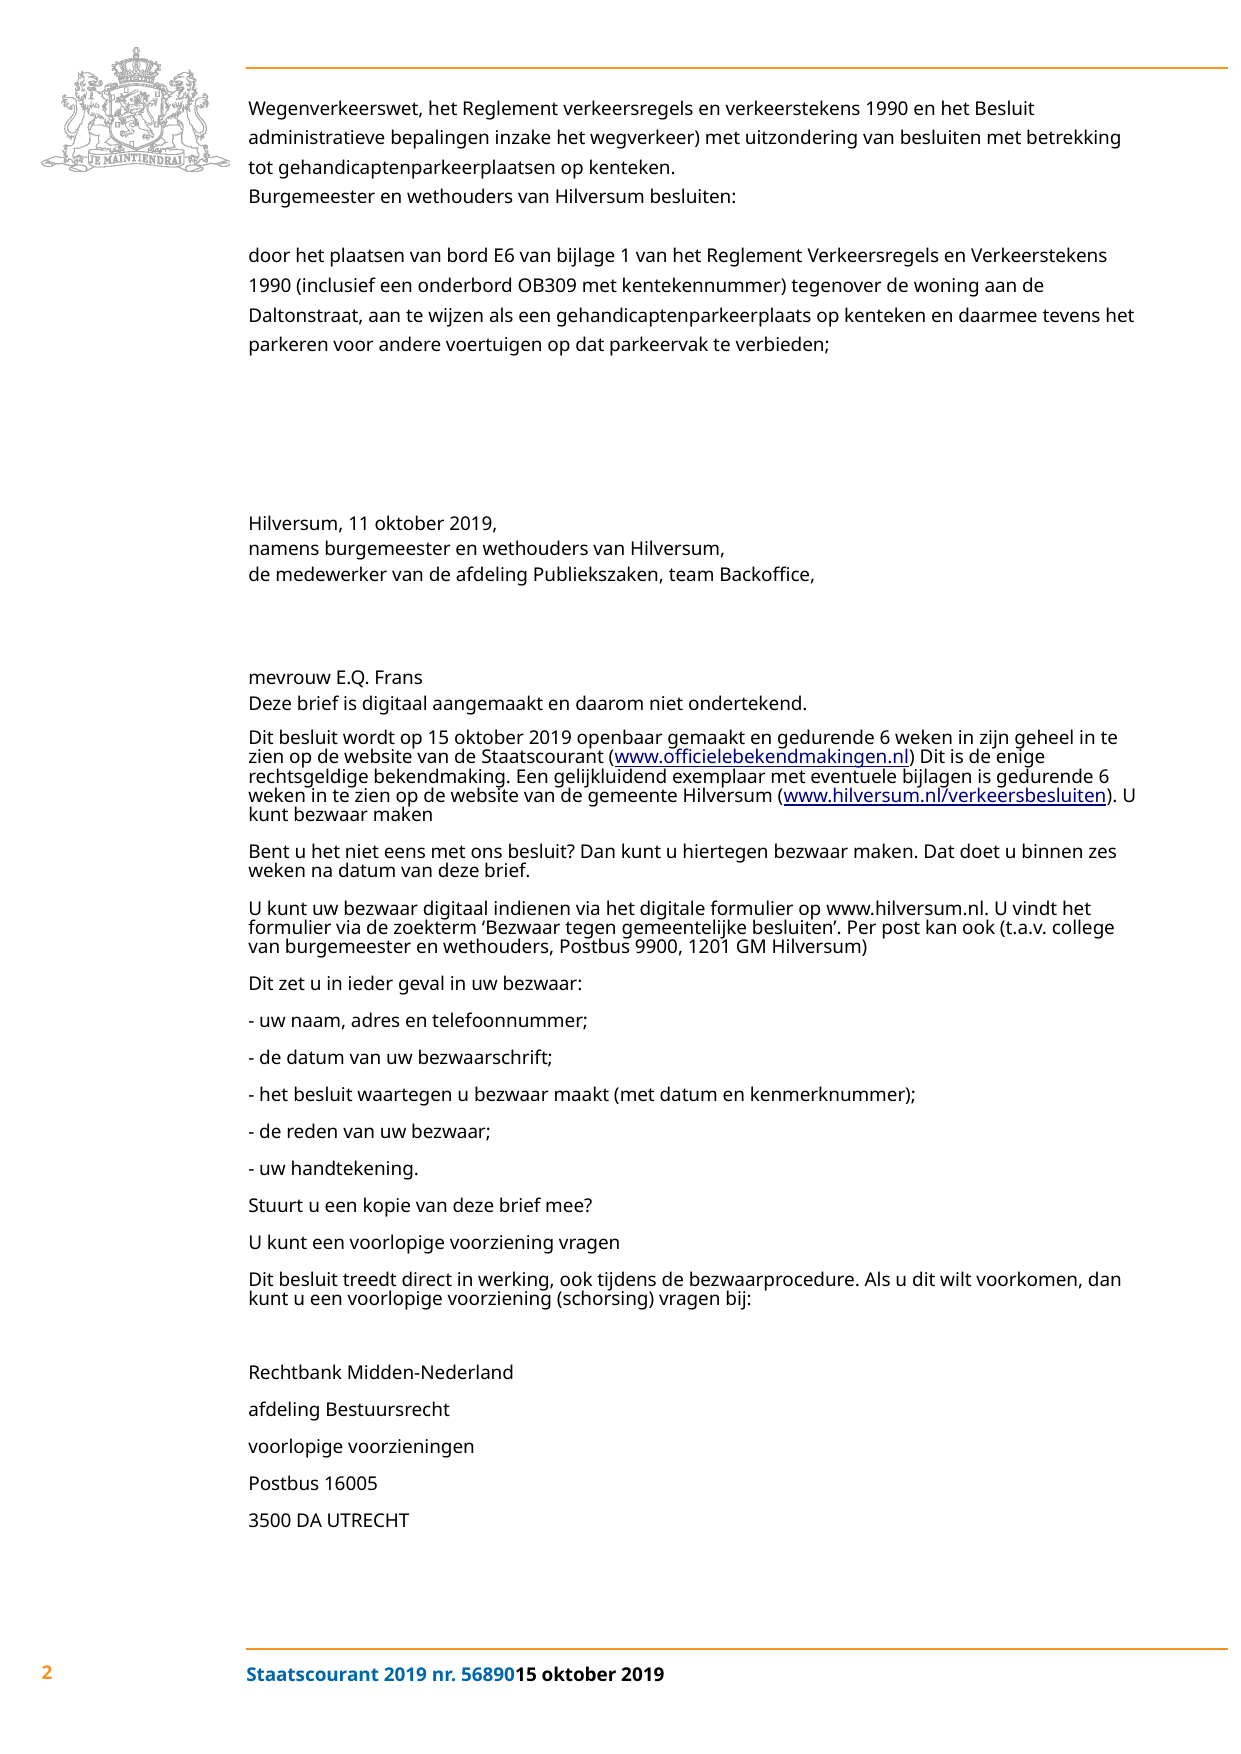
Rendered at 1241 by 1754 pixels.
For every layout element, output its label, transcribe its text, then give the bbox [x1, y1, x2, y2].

text - de datum van uw bezwaarschrift; [248, 1049, 1152, 1068]
text Deze brief is digitaal aangemaakt en daarom niet ondertekend. [248, 690, 1152, 716]
text mevrouw E.Q. Frans [248, 664, 1152, 690]
text Dit besluit treedt direct in werking, ook tijdens de bezwaarprocedure. Als u dit wilt voorkomen, dan kunt u een voorlopige voorziening (schorsing) vragen bij: [248, 1271, 1152, 1309]
text U kunt uw bezwaar digitaal indienen via het digitale formulier op www.hilversum.nl. U vindt het formulier via de zoekterm ‘Bezwaar tegen gemeentelijke besluiten’. Per post kan ook (t.a.v. college van burgemeester en wethouders, Postbus 9900, 1201 GM Hilversum) [248, 899, 1152, 957]
text Rechtbank Midden-Nederland [248, 1364, 1152, 1383]
text Hilversum, 11 oktober 2019, [248, 510, 1152, 535]
text 3500 DA UTRECHT [248, 1512, 1152, 1531]
text afdeling Bestuursrecht [248, 1401, 1152, 1420]
text Burgemeester en wethouders van Hilversum besluiten: [248, 183, 1152, 209]
text Stuurt u een kopie van deze brief mee? [248, 1197, 1152, 1216]
text Wegenverkeerswet, het Reglement verkeersregels en verkeerstekens 1990 en het Besluit administratieve bepalingen inzake het wegverkeer) met uitzondering van besluiten met betrekking tot gehandicaptenparkeerplaatsen op kenteken. [248, 95, 1152, 180]
text - de reden van uw bezwaar; [248, 1123, 1152, 1142]
text voorlopige voorzieningen [248, 1438, 1152, 1457]
text Dit besluit wordt op 15 oktober 2019 openbaar gemaakt en gedurende 6 weken in zijn geheel in te zien op de website van de Staatscourant (www.officielebekendmakingen.nl) Dit is de enige rechtsgeldige bekendmaking. Een gelijkluidend exemplaar met eventuele bijlagen is gedurende 6 weken in te zien op de website van de gemeente Hilversum (www.hilversum.nl/verkeersbesluiten). U kunt bezwaar maken [248, 729, 1152, 826]
text - uw naam, adres en telefoonnummer; [248, 1012, 1152, 1031]
text - uw handtekening. [248, 1160, 1152, 1179]
text namens burgemeester en wethouders van Hilversum, [248, 535, 1152, 561]
text door het plaatsen van bord E6 van bijlage 1 van het Reglement Verkeersregels en Verkeerstekens 1990 (inclusief een onderbord OB309 met kentekennummer) tegenover de woning aan de Daltonstraat, aan te wijzen als een gehandicaptenparkeerplaats op kenteken en daarmee tevens het parkeren voor andere voertuigen op dat parkeervak te verbieden; [248, 243, 1152, 357]
text - het besluit waartegen u bezwaar maakt (met datum en kenmerknummer); [248, 1086, 1152, 1105]
text U kunt een voorlopige voorziening vragen [248, 1234, 1152, 1253]
text Dit zet u in ieder geval in uw bezwaar: [248, 975, 1152, 994]
text Postbus 16005 [248, 1475, 1152, 1494]
picture [41, 47, 231, 172]
text de medewerker van de afdeling Publiekszaken, team Backoffice, [248, 561, 1152, 587]
text Bent u het niet eens met ons besluit? Dan kunt u hiertegen bezwaar maken. Dat doet u binnen zes weken na datum van deze brief. [248, 843, 1152, 882]
